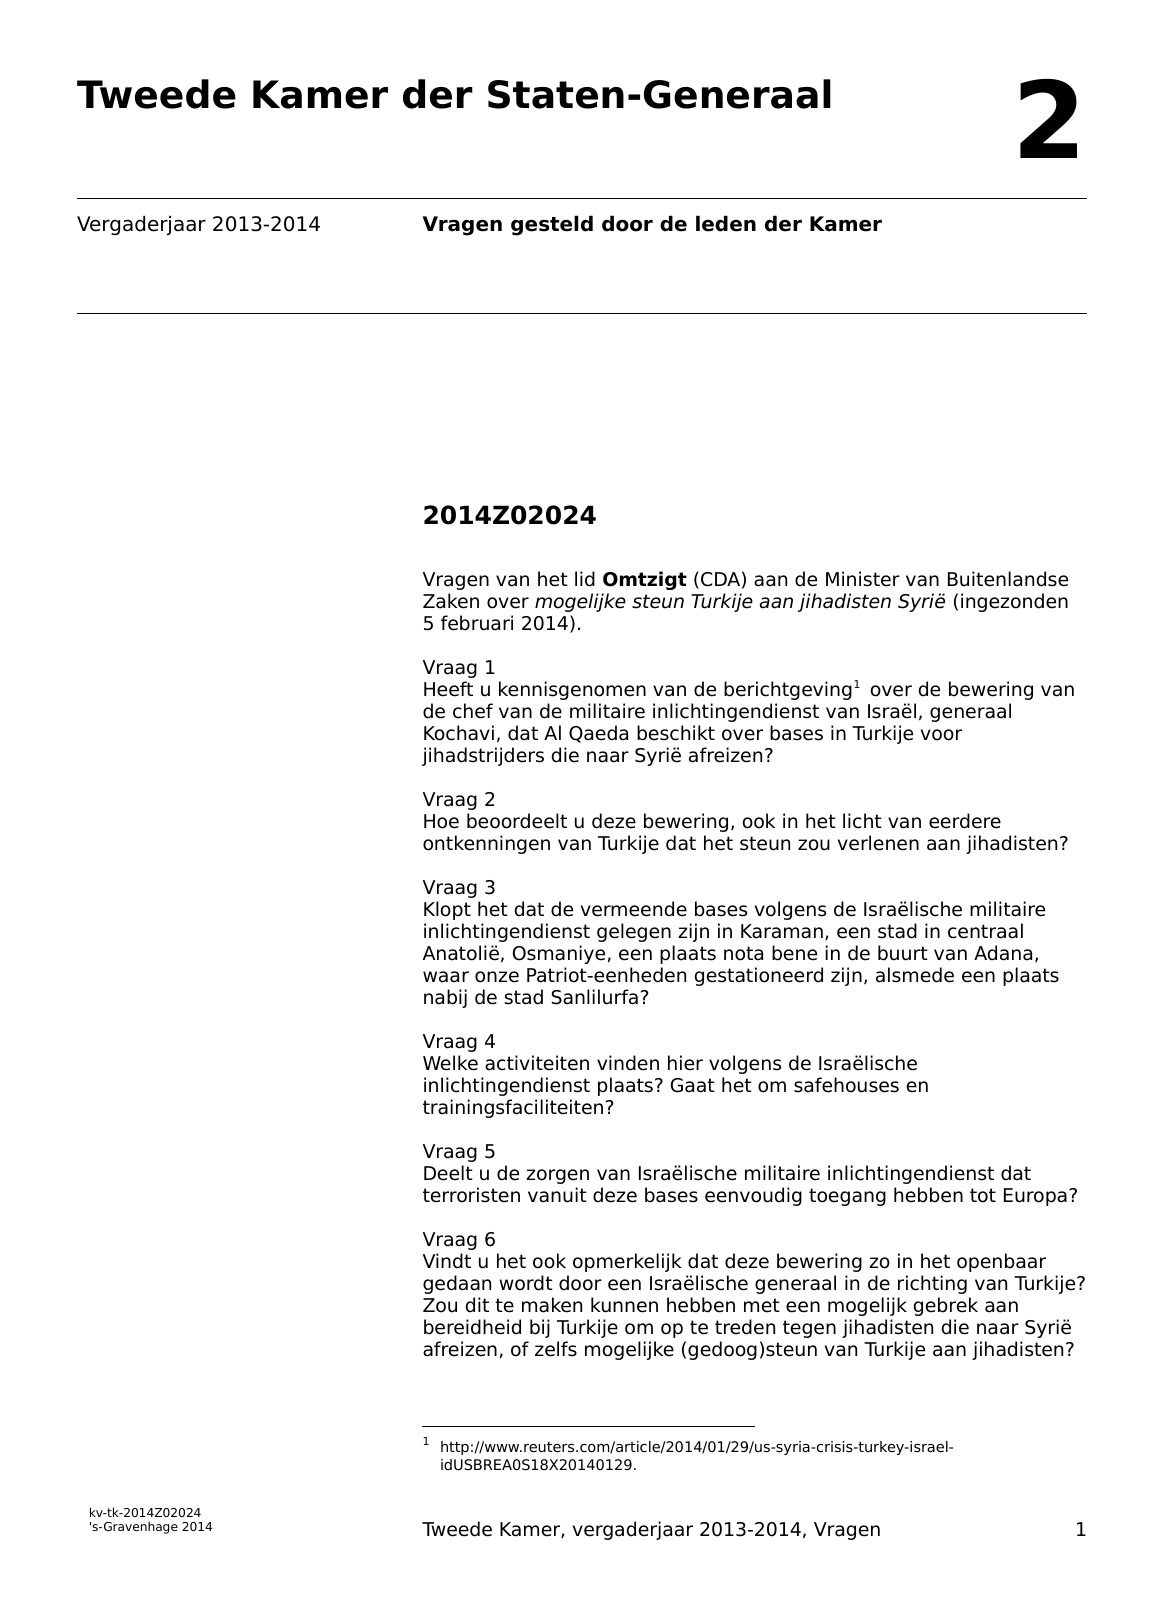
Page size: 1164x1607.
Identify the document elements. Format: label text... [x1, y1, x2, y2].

text Vragen van het lid Omtzigt (CDA) aan de Minister van Buitenlandse Zaken over mogelijke steun Turkije aan jihadisten Syrië (ingezonden 5 februari 2014). [422, 569, 1087, 635]
text Vraag 4 [422, 1031, 1087, 1053]
text Hoe beoordeelt u deze bewering, ook in het licht van eerdere ontkenningen van Turkije dat het steun zou verlenen aan jihadisten? [422, 811, 1087, 855]
text Welke activiteiten vinden hier volgens de Israëlische inlichtingendienst plaats? Gaat het om safehouses en trainingsfaciliteiten? [422, 1053, 1087, 1119]
text kv-tk-2014Z02024 [88, 1506, 323, 1520]
text 2014Z02024 [422, 501, 1087, 531]
table_header Tweede Kamer der Staten-Generaal [77, 59, 886, 198]
text http://www.reuters.com/article/2014/01/29/us-syria-crisis-turkey-israel-idUSBREA0S18X20140129. [422, 1435, 1087, 1474]
table_header 2 [886, 59, 1087, 198]
text Vraag 2 [422, 789, 1087, 811]
text Vindt u het ook opmerkelijk dat deze bewering zo in het openbaar gedaan wordt door een Israëlische generaal in de richting van Turkije? Zou dit te maken kunnen hebben met een mogelijk gebrek aan bereidheid bij Turkije om op te treden tegen jihadisten die naar Syrië afreizen, of zelfs mogelijke (gedoog)steun van Turkije aan jihadisten? [422, 1251, 1087, 1361]
table_cell Vragen gesteld door de leden der Kamer [422, 199, 1087, 313]
text Vraag 1 [422, 657, 1087, 679]
text Vraag 3 [422, 877, 1087, 899]
table_cell Vergaderjaar 2013-2014 [77, 199, 422, 313]
text Vraag 6 [422, 1229, 1087, 1251]
text Heeft u kennisgenomen van de berichtgeving over de bewering van de chef van de militaire inlichtingendienst van Israël, generaal Kochavi, dat Al Qaeda beschikt over bases in Turkije voor jihadstrijders die naar Syrië afreizen? [422, 679, 1087, 767]
text Deelt u de zorgen van Israëlische militaire inlichtingendienst dat terroristen vanuit deze bases eenvoudig toegang hebben tot Europa? [422, 1163, 1087, 1207]
text Klopt het dat de vermeende bases volgens de Israëlische militaire inlichtingendienst gelegen zijn in Karaman, een stad in centraal Anatolië, Osmaniye, een plaats nota bene in de buurt van Adana, waar onze Patriot-eenheden gestationeerd zijn, alsmede een plaats nabij de stad Sanlilurfa? [422, 899, 1087, 1009]
text 's-Gravenhage 2014 [88, 1520, 323, 1534]
text Vraag 5 [422, 1141, 1087, 1163]
